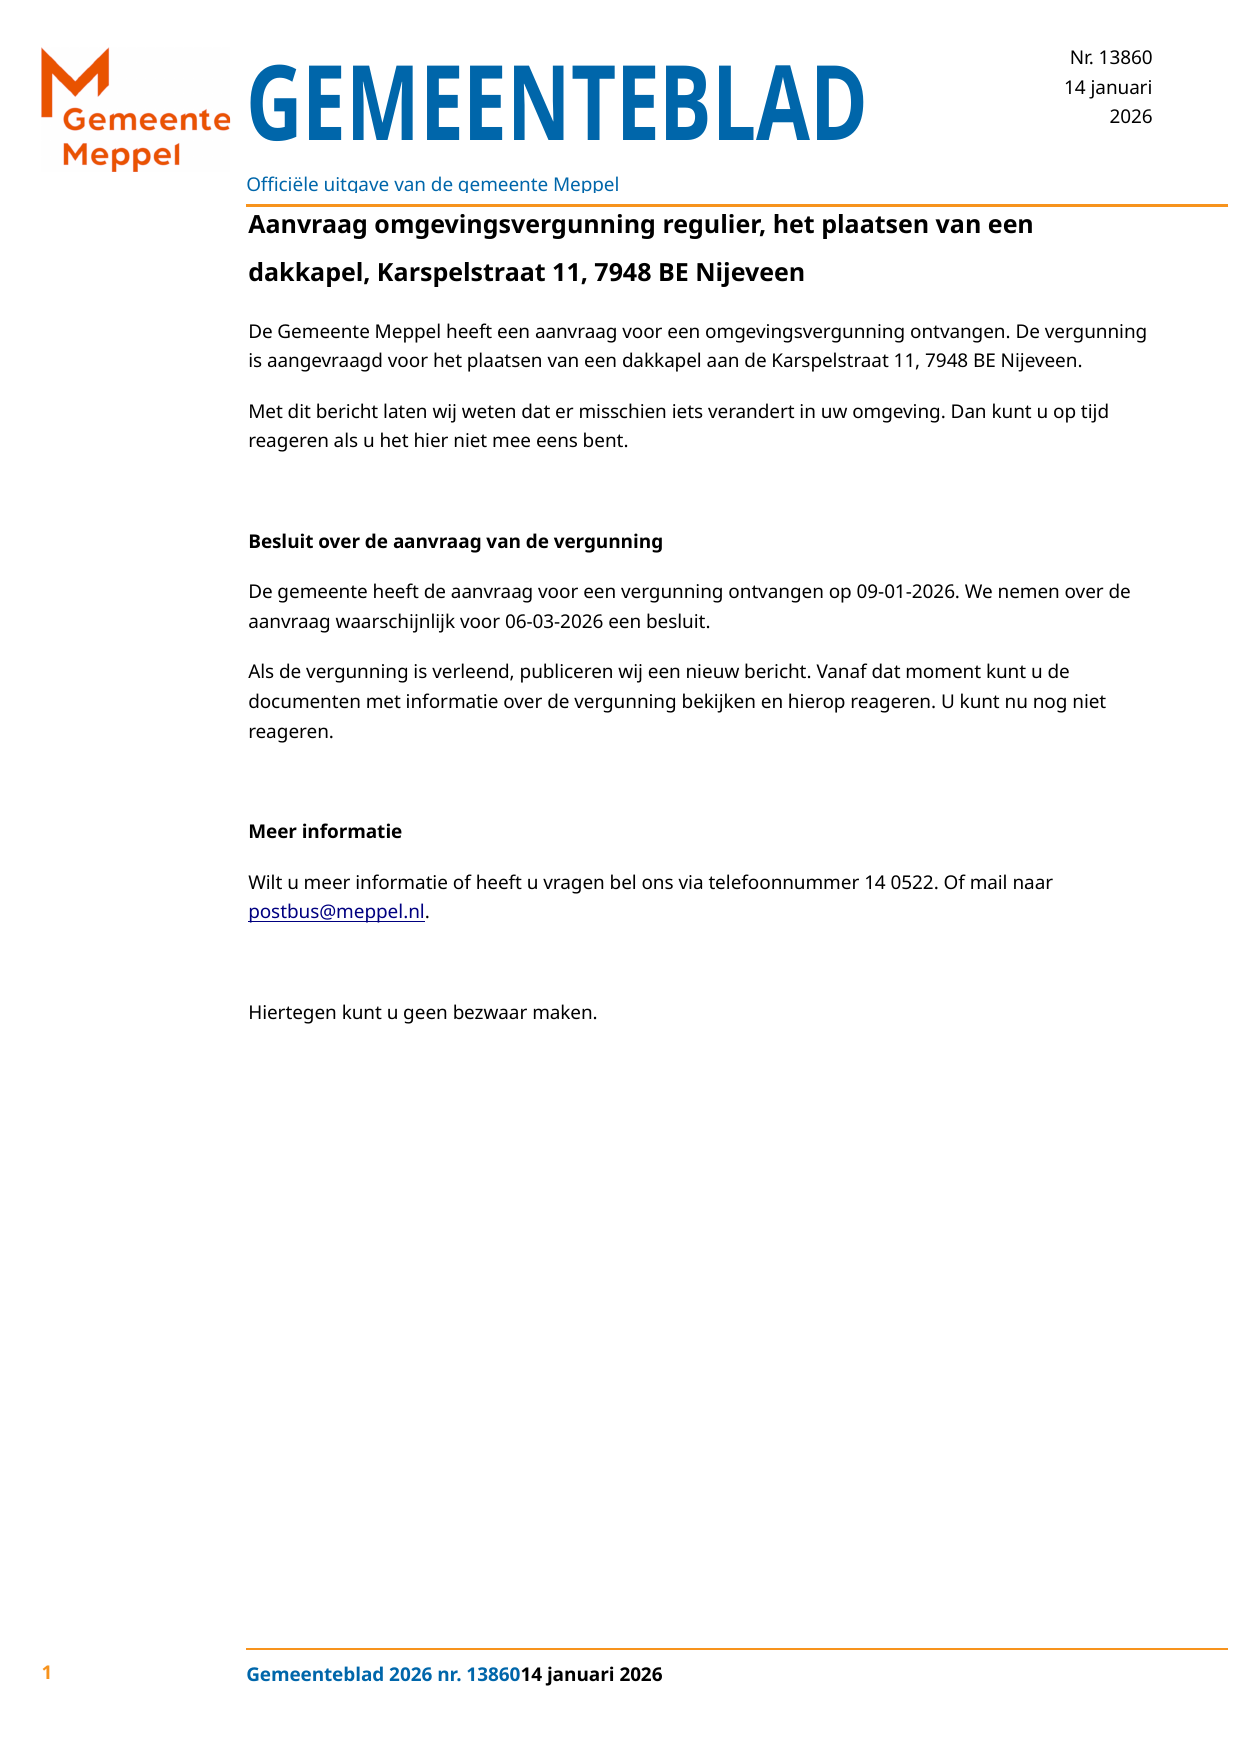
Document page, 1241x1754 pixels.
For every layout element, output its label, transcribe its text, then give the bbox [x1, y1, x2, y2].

text Als de vergunning is verleend, publiceren wij een nieuw bericht. Vanaf dat moment kunt u de documenten met informatie over de vergunning bekijken en hierop reageren. U kunt nu nog niet reageren. [248, 659, 1152, 744]
text Besluit over de aanvraag van de vergunning [248, 528, 1152, 554]
text De gemeente heeft de aanvraag voor een vergunning ontvangen op 09-01-2026. We nemen over de aanvraag waarschijnlijk voor 06-03-2026 een besluit. [248, 579, 1152, 634]
text Meer informatie [248, 819, 1152, 844]
text Met dit bericht laten wij weten dat er misschien iets verandert in uw omgeving. Dan kunt u op tijd reageren als u het hier niet mee eens bent. [248, 398, 1152, 453]
text Hiertegen kunt u geen bezwaar maken. [248, 999, 1152, 1025]
text De Gemeente Meppel heeft een aanvraag voor een omgevingsvergunning ontvangen. De vergunning is aangevraagd voor het plaatsen van een dakkapel aan de Karspelstraat 11, 7948 BE Nijeveen. [248, 318, 1152, 373]
text Wilt u meer informatie of heeft u vragen bel ons via telefoonnummer 14 0522. Of mail naar postbus@meppel.nl. [248, 869, 1152, 924]
text Aanvraag omgevingsvergunning regulier, het plaatsen van een dakkapel, Karspelstraat 11, 7948 BE Nijeveen [248, 207, 1152, 288]
picture [41, 47, 231, 172]
